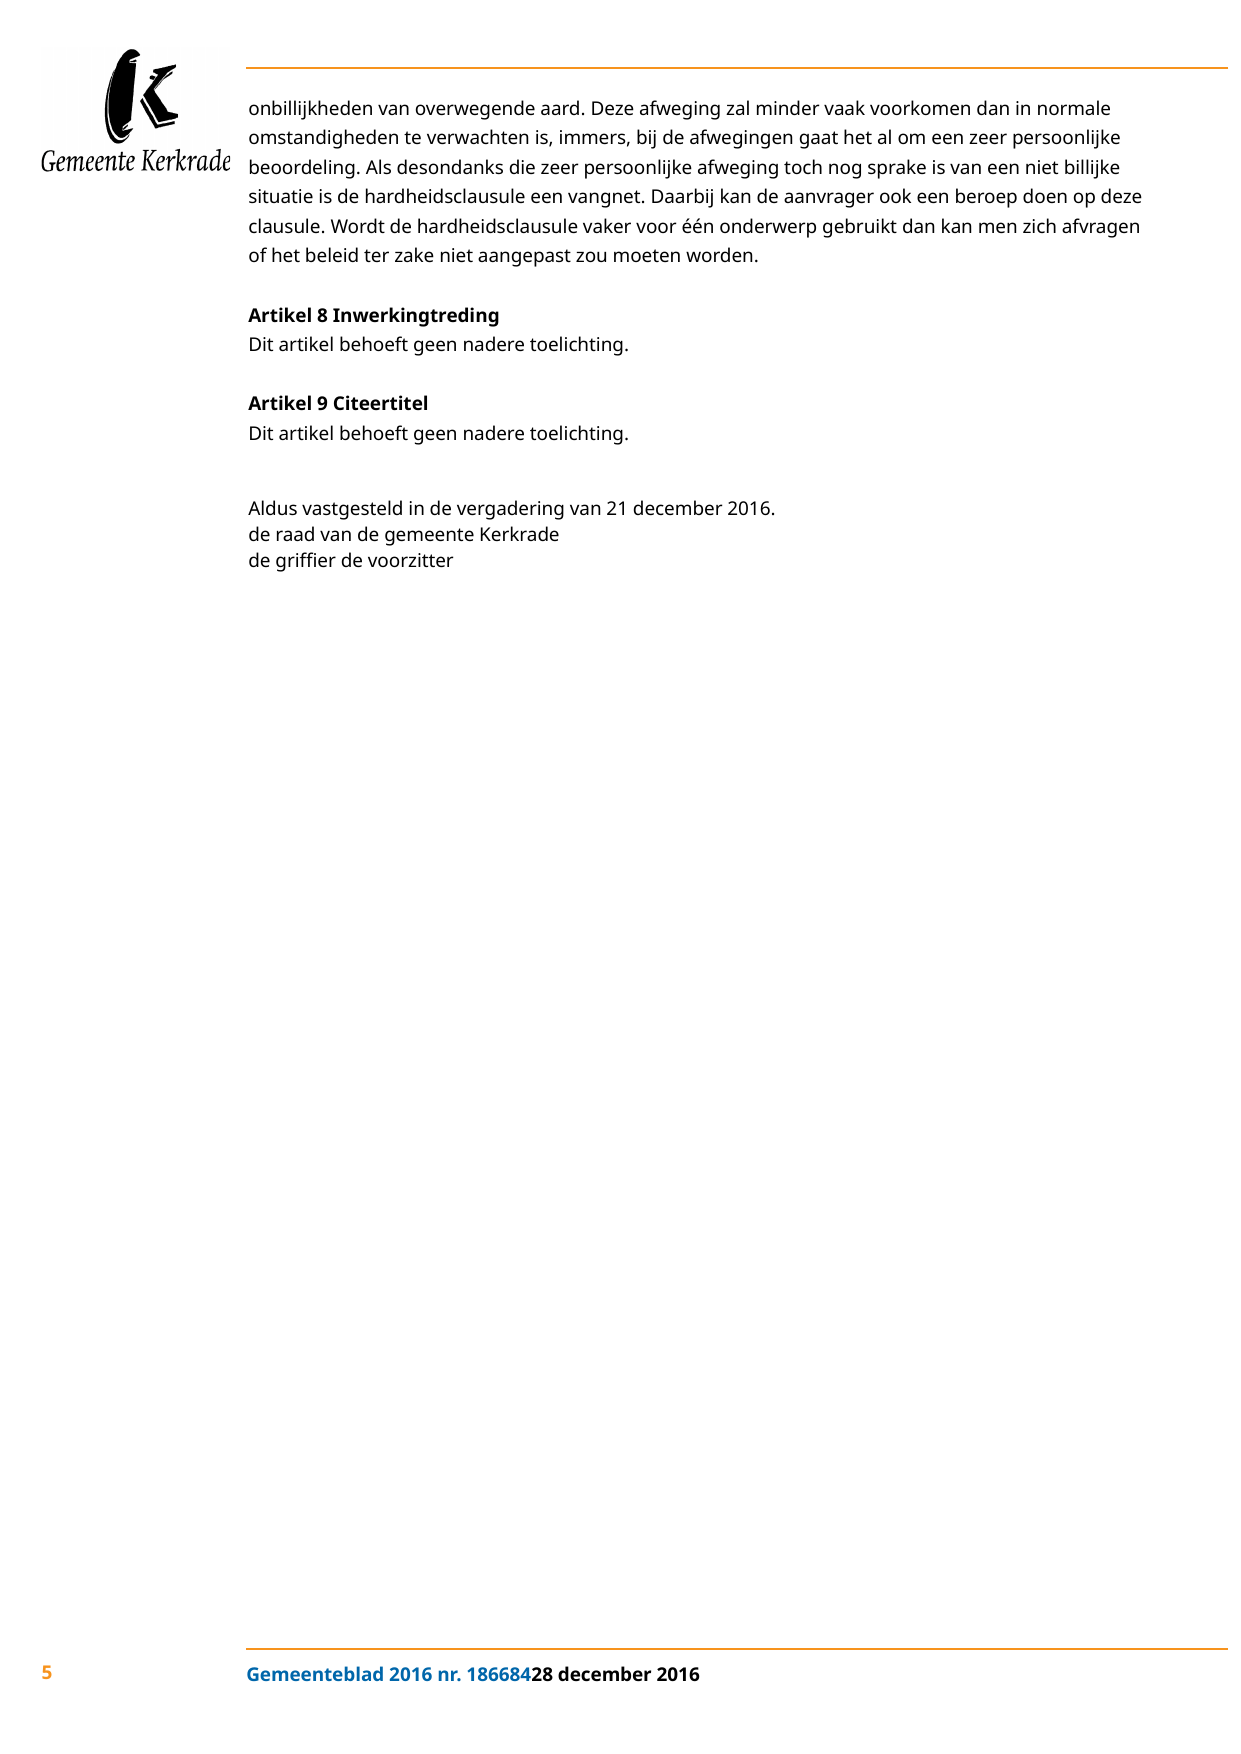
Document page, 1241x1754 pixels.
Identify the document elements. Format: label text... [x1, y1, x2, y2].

text Artikel 9 Citeertitel [248, 391, 1152, 416]
text de griffier de voorzitter [248, 547, 1152, 573]
text onbillijkheden van overwegende aard. Deze afweging zal minder vaak voorkomen dan in normale omstandigheden te verwachten is, immers, bij de afwegingen gaat het al om een zeer persoonlijke beoordeling. Als desondanks die zeer persoonlijke afweging toch nog sprake is van een niet billijke situatie is de hardheidsclausule een vangnet. Daarbij kan de aanvrager ook een beroep doen op deze clausule. Wordt de hardheidsclausule vaker voor één onderwerp gebruikt dan kan men zich afvragen of het beleid ter zake niet aangepast zou moeten worden. [248, 95, 1152, 268]
text Aldus vastgesteld in de vergadering van 21 december 2016. [248, 495, 1152, 521]
text Dit artikel behoeft geen nadere toelichting. [248, 420, 1152, 446]
text de raad van de gemeente Kerkrade [248, 521, 1152, 547]
text Artikel 8 Inwerkingtreding [248, 302, 1152, 328]
text Dit artikel behoeft geen nadere toelichting. [248, 331, 1152, 357]
picture [41, 47, 231, 172]
